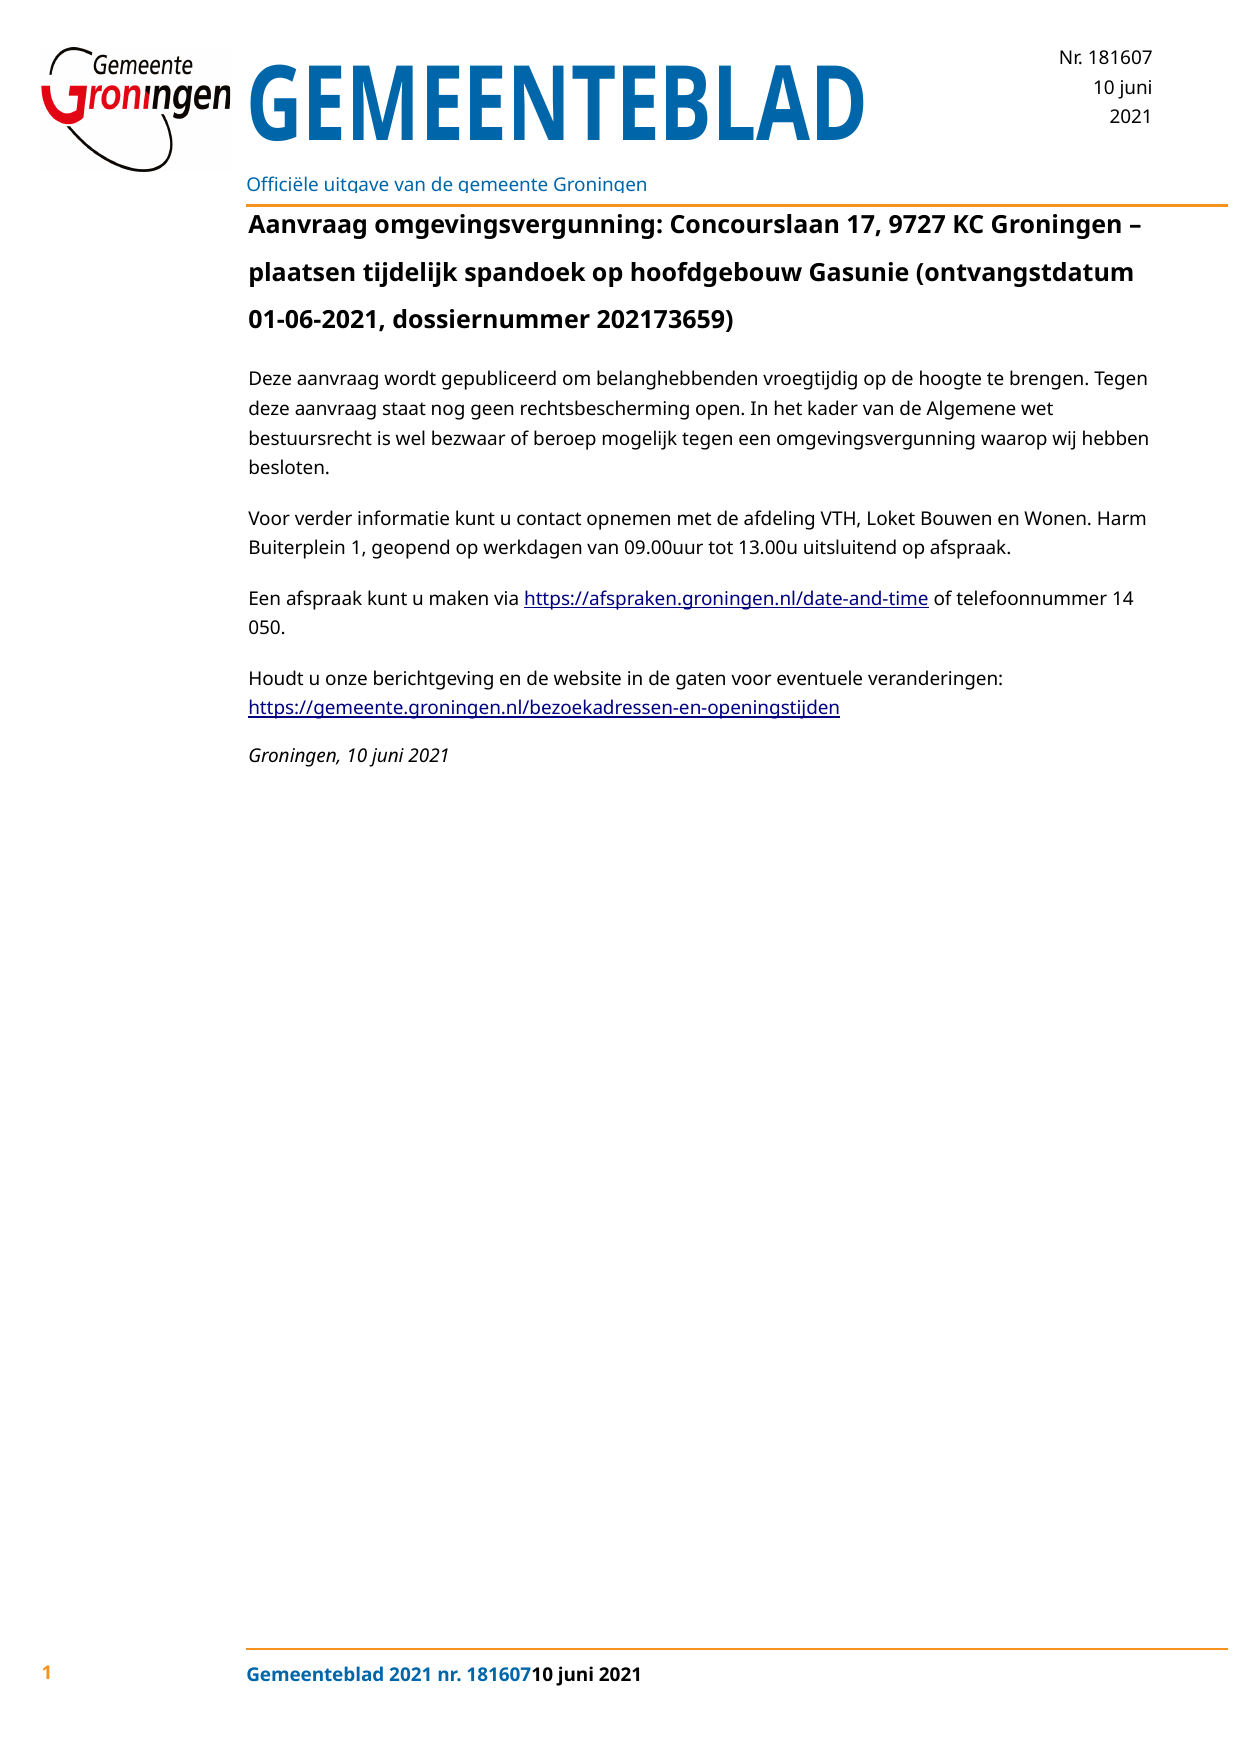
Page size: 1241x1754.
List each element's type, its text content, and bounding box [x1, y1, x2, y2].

picture [41, 47, 231, 172]
text Een afspraak kunt u maken via https://afspraken.groningen.nl/date-and-time of telefoonnummer 14 050. [248, 585, 1152, 640]
text Deze aanvraag wordt gepubliceerd om belanghebbenden vroegtijdig op de hoogte te brengen. Tegen deze aanvraag staat nog geen rechtsbescherming open. In het kader van de Algemene wet bestuursrecht is wel bezwaar of beroep mogelijk tegen een omgevingsvergunning waarop wij hebben besloten. [248, 366, 1152, 480]
text Aanvraag omgevingsvergunning: Concourslaan 17, 9727 KC Groningen – plaatsen tijdelijk spandoek op hoofdgebouw Gasunie (ontvangstdatum 01-06-2021, dossiernummer 202173659) [248, 207, 1152, 336]
text Voor verder informatie kunt u contact opnemen met de afdeling VTH, Loket Bouwen en Wonen. Harm Buiterplein 1, geopend op werkdagen van 09.00uur tot 13.00u uitsluitend op afspraak. [248, 505, 1152, 560]
text Groningen, 10 juni 2021 [248, 742, 1152, 768]
text Houdt u onze berichtgeving en de website in de gaten voor eventuele veranderingen: https://gemeente.groningen.nl/bezoekadressen-en-openingstijden [248, 665, 1152, 720]
